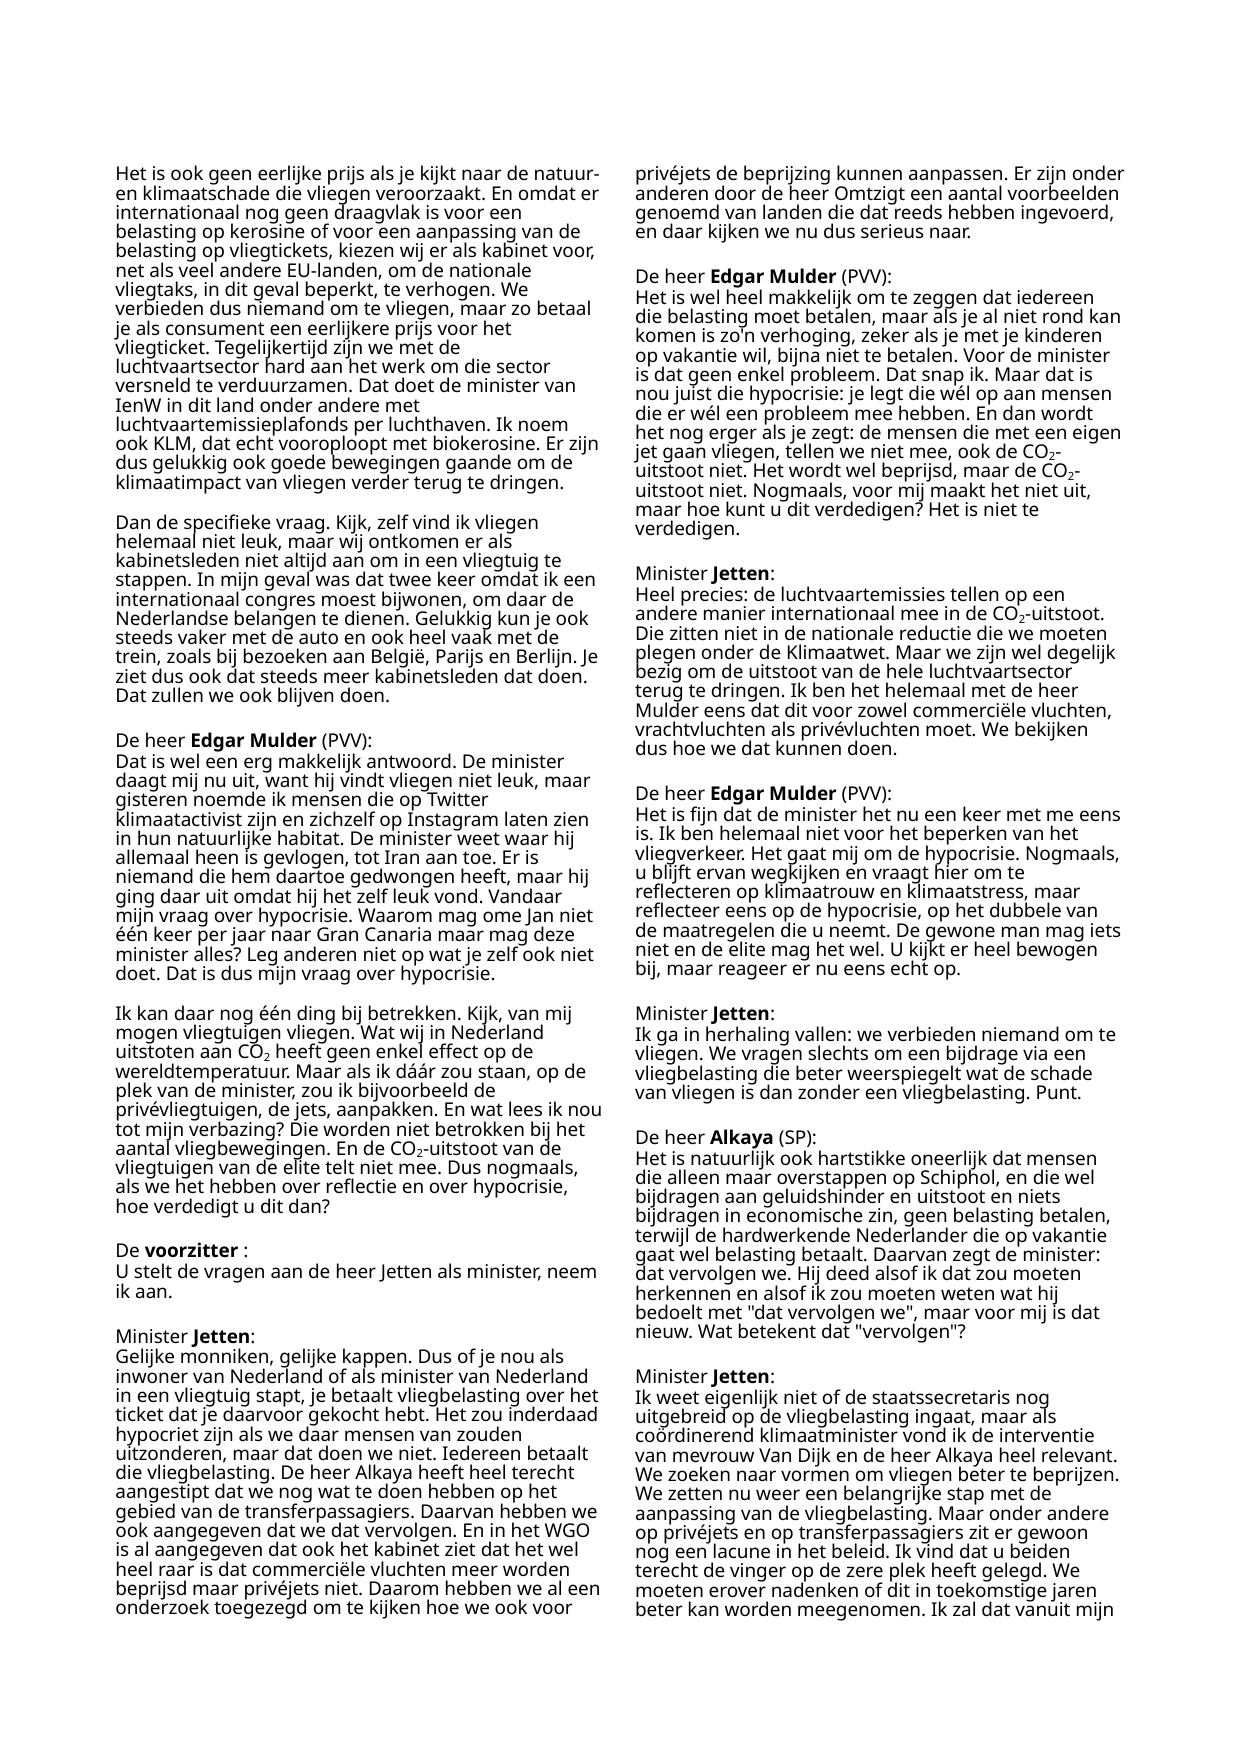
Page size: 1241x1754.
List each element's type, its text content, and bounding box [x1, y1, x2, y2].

text Gelijke monniken, gelijke kappen. Dus of je nou als inwoner van Nederland of als minister van Nederland in een vliegtuig stapt, je betaalt vliegbelasting over het ticket dat je daarvoor gekocht hebt. Het zou inderdaad hypocriet zijn als we daar mensen van zouden uitzonderen, maar dat doen we niet. Iedereen betaalt die vliegbelasting. De heer Alkaya heeft heel terecht aangestipt dat we nog wat te doen hebben op het gebied van de transferpassagiers. Daarvan hebben we ook aangegeven dat we dat vervolgen. En in het WGO is al aangegeven dat ook het kabinet ziet dat het wel heel raar is dat commerciële vluchten meer worden beprijsd maar privéjets niet. Daarom hebben we al een onderzoek toegezegd om te kijken hoe we ook voor [115, 1348, 605, 1618]
text Ik ga in herhaling vallen: we verbieden niemand om te vliegen. We vragen slechts om een bijdrage via een vliegbelasting die beter weerspiegelt wat de schade van vliegen is dan zonder een vliegbelasting. Punt. [635, 1026, 1125, 1103]
text Minister Jetten: [115, 1323, 605, 1348]
text De heer Alkaya (SP): [635, 1124, 1125, 1150]
text Ik weet eigenlijk niet of de staatssecretaris nog uitgebreid op de vliegbelasting ingaat, maar als coördinerend klimaatminister vond ik de interventie van mevrouw Van Dijk en de heer Alkaya heel relevant. We zoeken naar vormen om vliegen beter te beprijzen. We zetten nu weer een belangrijke stap met de aanpassing van de vliegbelasting. Maar onder andere op privéjets en op transferpassagiers zit er gewoon nog een lacune in het beleid. Ik vind dat u beiden terecht de vinger op de zere plek heeft gelegd. We moeten erover nadenken of dit in toekomstige jaren beter kan worden meegenomen. Ik zal dat vanuit mijn [635, 1389, 1125, 1620]
text Dat is wel een erg makkelijk antwoord. De minister daagt mij nu uit, want hij vindt vliegen niet leuk, maar gisteren noemde ik mensen die op Twitter klimaatactivist zijn en zichzelf op Instagram laten zien in hun natuurlijke habitat. De minister weet waar hij allemaal heen is gevlogen, tot Iran aan toe. Er is niemand die hem daartoe gedwongen heeft, maar hij ging daar uit omdat hij het zelf leuk vond. Vandaar mijn vraag over hypocrisie. Waarom mag ome Jan niet één keer per jaar naar Gran Canaria maar mag deze minister alles? Leg anderen niet op wat je zelf ook niet doet. Dat is dus mijn vraag over hypocrisie. [115, 753, 605, 984]
text Dan de specifieke vraag. Kijk, zelf vind ik vliegen helemaal niet leuk, maar wij ontkomen er als kabinetsleden niet altijd aan om in een vliegtuig te stappen. In mijn geval was dat twee keer omdat ik een internationaal congres moest bijwonen, om daar de Nederlandse belangen te dienen. Gelukkig kun je ook steeds vaker met de auto en ook heel vaak met de trein, zoals bij bezoeken aan België, Parijs en Berlijn. Je ziet dus ook dat steeds meer kabinetsleden dat doen. Dat zullen we ook blijven doen. [115, 514, 605, 706]
text Minister Jetten: [635, 1000, 1125, 1026]
text Het is fijn dat de minister het nu een keer met me eens is. Ik ben helemaal niet voor het beperken van het vliegverkeer. Het gaat mij om de hypocrisie. Nogmaals, u blijft ervan wegkijken en vraagt hier om te reflecteren op klimaatrouw en klimaatstress, maar reflecteer eens op de hypocrisie, op het dubbele van de maatregelen die u neemt. De gewone man mag iets niet en de elite mag het wel. U kijkt er heel bewogen bij, maar reageer er nu eens echt op. [635, 806, 1125, 979]
text privéjets de beprijzing kunnen aanpassen. Er zijn onder anderen door de heer Omtzigt een aantal voorbeelden genoemd van landen die dat reeds hebben ingevoerd, en daar kijken we nu dus serieus naar. [635, 165, 1125, 242]
text Het is natuurlijk ook hartstikke oneerlijk dat mensen die alleen maar overstappen op Schiphol, en die wel bijdragen aan geluidshinder en uitstoot en niets bijdragen in economische zin, geen belasting betalen, terwijl de hardwerkende Nederlander die op vakantie gaat wel belasting betaalt. Daarvan zegt de minister: dat vervolgen we. Hij deed alsof ik dat zou moeten herkennen en alsof ik zou moeten weten wat hij bedoelt met "dat vervolgen we", maar voor mij is dat nieuw. Wat betekent dat "vervolgen"? [635, 1150, 1125, 1342]
text Het is ook geen eerlijke prijs als je kijkt naar de natuur- en klimaatschade die vliegen veroorzaakt. En omdat er internationaal nog geen draagvlak is voor een belasting op kerosine of voor een aanpassing van de belasting op vliegtickets, kiezen wij er als kabinet voor, net als veel andere EU-landen, om de nationale vliegtaks, in dit geval beperkt, te verhogen. We verbieden dus niemand om te vliegen, maar zo betaal je als consument een eerlijkere prijs voor het vliegticket. Tegelijkertijd zijn we met de luchtvaartsector hard aan het werk om die sector versneld te verduurzamen. Dat doet de minister van IenW in dit land onder andere met luchtvaartemissieplafonds per luchthaven. Ik noem ook KLM, dat echt vooroploopt met biokerosine. Er zijn dus gelukkig ook goede bewegingen gaande om de klimaatimpact van vliegen verder terug te dringen. [115, 165, 605, 493]
text Heel precies: de luchtvaartemissies tellen op een andere manier internationaal mee in de CO2-uitstoot. Die zitten niet in de nationale reductie die we moeten plegen onder de Klimaatwet. Maar we zijn wel degelijk bezig om de uitstoot van de hele luchtvaartsector terug te dringen. Ik ben het helemaal met de heer Mulder eens dat dit voor zowel commerciële vluchten, vrachtvluchten als privévluchten moet. We bekijken dus hoe we dat kunnen doen. [635, 586, 1125, 759]
text De heer Edgar Mulder (PVV): [635, 263, 1125, 289]
text U stelt de vragen aan de heer Jetten als minister, neem ik aan. [115, 1263, 605, 1302]
text De voorzitter : [115, 1238, 605, 1263]
text De heer Edgar Mulder (PVV): [635, 780, 1125, 806]
text Het is wel heel makkelijk om te zeggen dat iedereen die belasting moet betalen, maar als je al niet rond kan komen is zo'n verhoging, zeker als je met je kinderen op vakantie wil, bijna niet te betalen. Voor de minister is dat geen enkel probleem. Dat snap ik. Maar dat is nou juist die hypocrisie: je legt die wél op aan mensen die er wél een probleem mee hebben. En dan wordt het nog erger als je zegt: de mensen die met een eigen jet gaan vliegen, tellen we niet mee, ook de CO2-uitstoot niet. Het wordt wel beprijsd, maar de CO2-uitstoot niet. Nogmaals, voor mij maakt het niet uit, maar hoe kunt u dit verdedigen? Het is niet te verdedigen. [635, 289, 1125, 539]
text Minister Jetten: [635, 1363, 1125, 1389]
text Minister Jetten: [635, 560, 1125, 586]
text De heer Edgar Mulder (PVV): [115, 727, 605, 753]
text Ik kan daar nog één ding bij betrekken. Kijk, van mij mogen vliegtuigen vliegen. Wat wij in Nederland uitstoten aan CO2 heeft geen enkel effect op de wereldtemperatuur. Maar als ik dáár zou staan, op de plek van de minister, zou ik bijvoorbeeld de privévliegtuigen, de jets, aanpakken. En wat lees ik nou tot mijn verbazing? Die worden niet betrokken bij het aantal vliegbewegingen. En de CO2-uitstoot van de vliegtuigen van de elite telt niet mee. Dus nogmaals, als we het hebben over reflectie en over hypocrisie, hoe verdedigt u dit dan? [115, 1005, 605, 1217]
